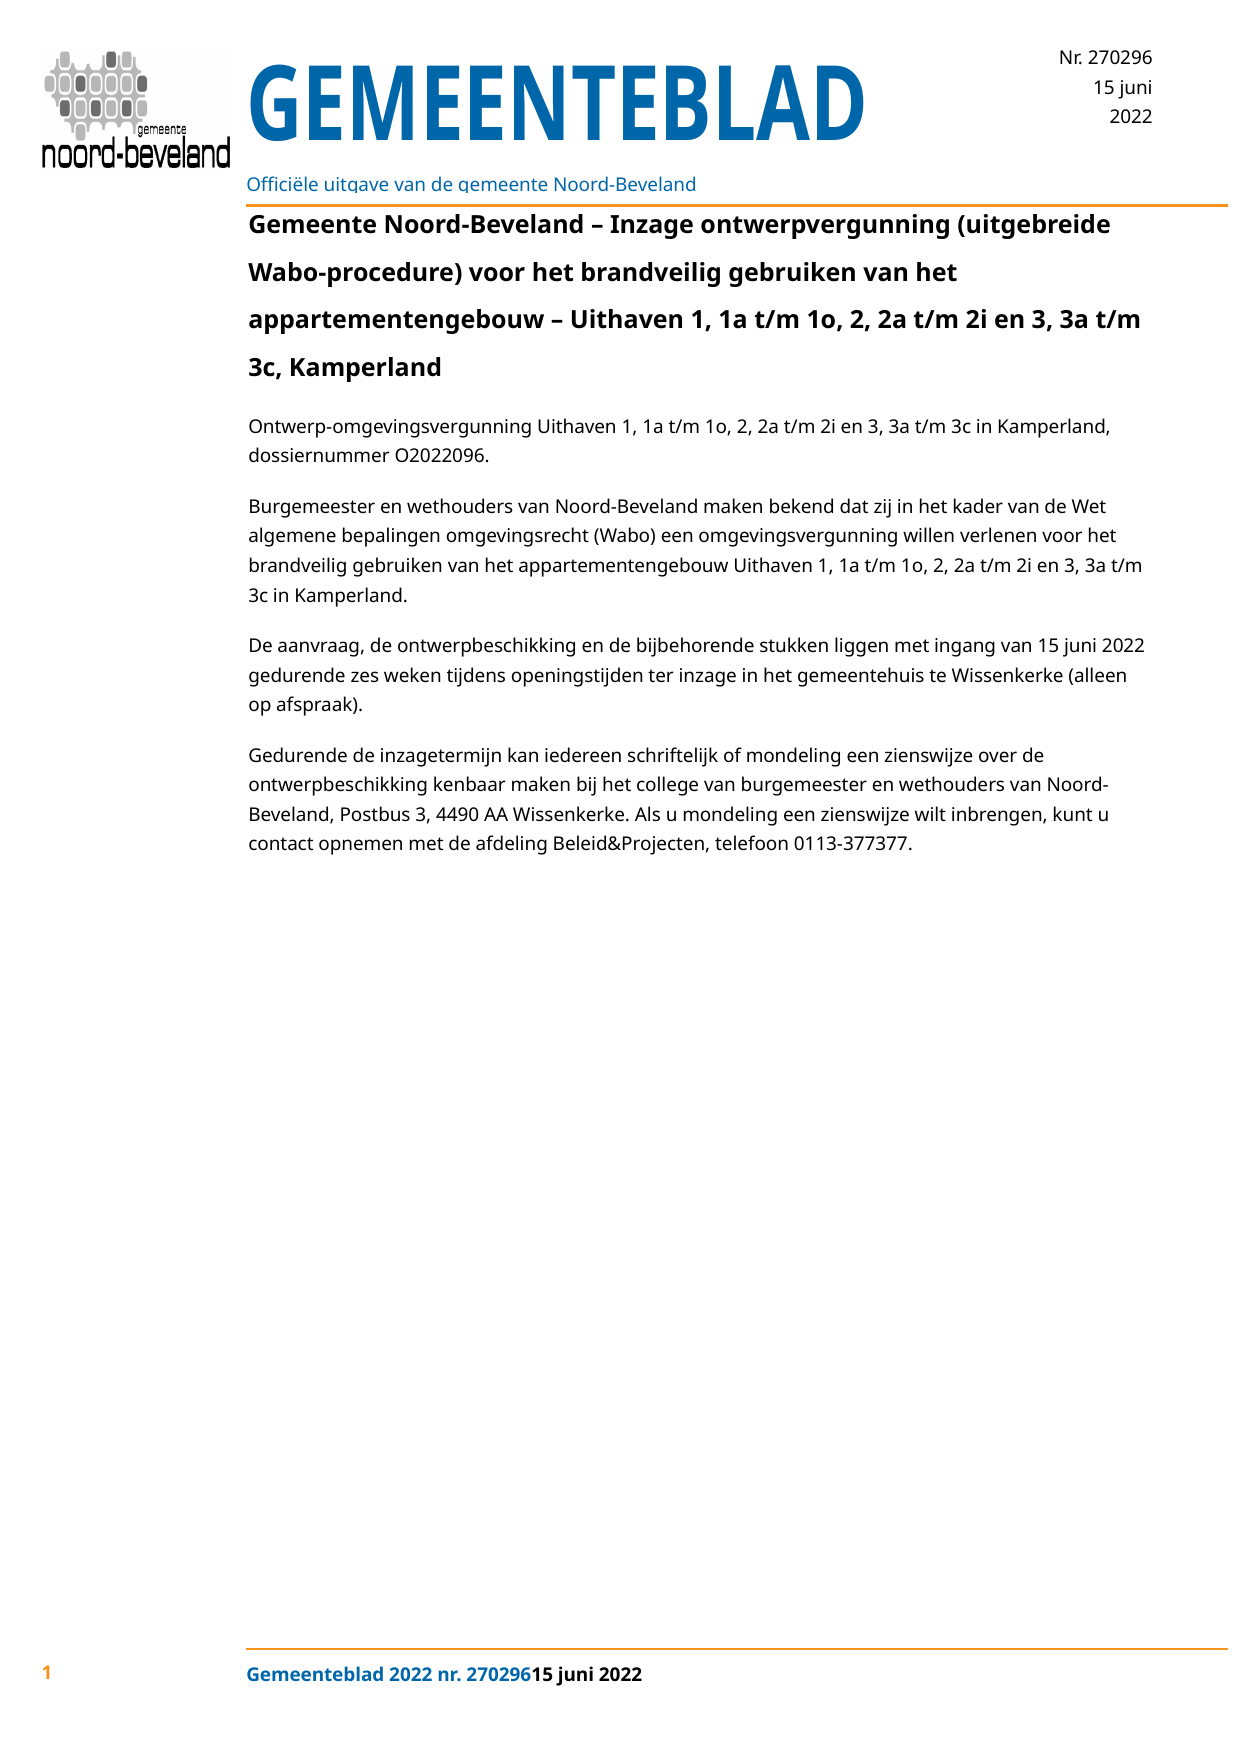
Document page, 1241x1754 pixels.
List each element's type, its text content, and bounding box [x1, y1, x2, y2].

text De aanvraag, de ontwerpbeschikking en de bijbehorende stukken liggen met ingang van 15 juni 2022 gedurende zes weken tijdens openingstijden ter inzage in het gemeentehuis te Wissenkerke (alleen op afspraak). [248, 632, 1152, 717]
picture [41, 47, 231, 172]
text Gedurende de inzagetermijn kan iedereen schriftelijk of mondeling een zienswijze over de ontwerpbeschikking kenbaar maken bij het college van burgemeester en wethouders van Noord-Beveland, Postbus 3, 4490 AA Wissenkerke. Als u mondeling een zienswijze wilt inbrengen, kunt u contact opnemen met de afdeling Beleid&Projecten, telefoon 0113-377377. [248, 742, 1152, 856]
text Burgemeester en wethouders van Noord-Beveland maken bekend dat zij in het kader van de Wet algemene bepalingen omgevingsrecht (Wabo) een omgevingsvergunning willen verlenen voor het brandveilig gebruiken van het appartementengebouw Uithaven 1, 1a t/m 1o, 2, 2a t/m 2i en 3, 3a t/m 3c in Kamperland. [248, 493, 1152, 608]
text Gemeente Noord-Beveland – Inzage ontwerpvergunning (uitgebreide Wabo-procedure) voor het brandveilig gebruiken van het appartementengebouw – Uithaven 1, 1a t/m 1o, 2, 2a t/m 2i en 3, 3a t/m 3c, Kamperland [248, 207, 1152, 384]
text Ontwerp-omgevingsvergunning Uithaven 1, 1a t/m 1o, 2, 2a t/m 2i en 3, 3a t/m 3c in Kamperland, dossiernummer O2022096. [248, 413, 1152, 468]
